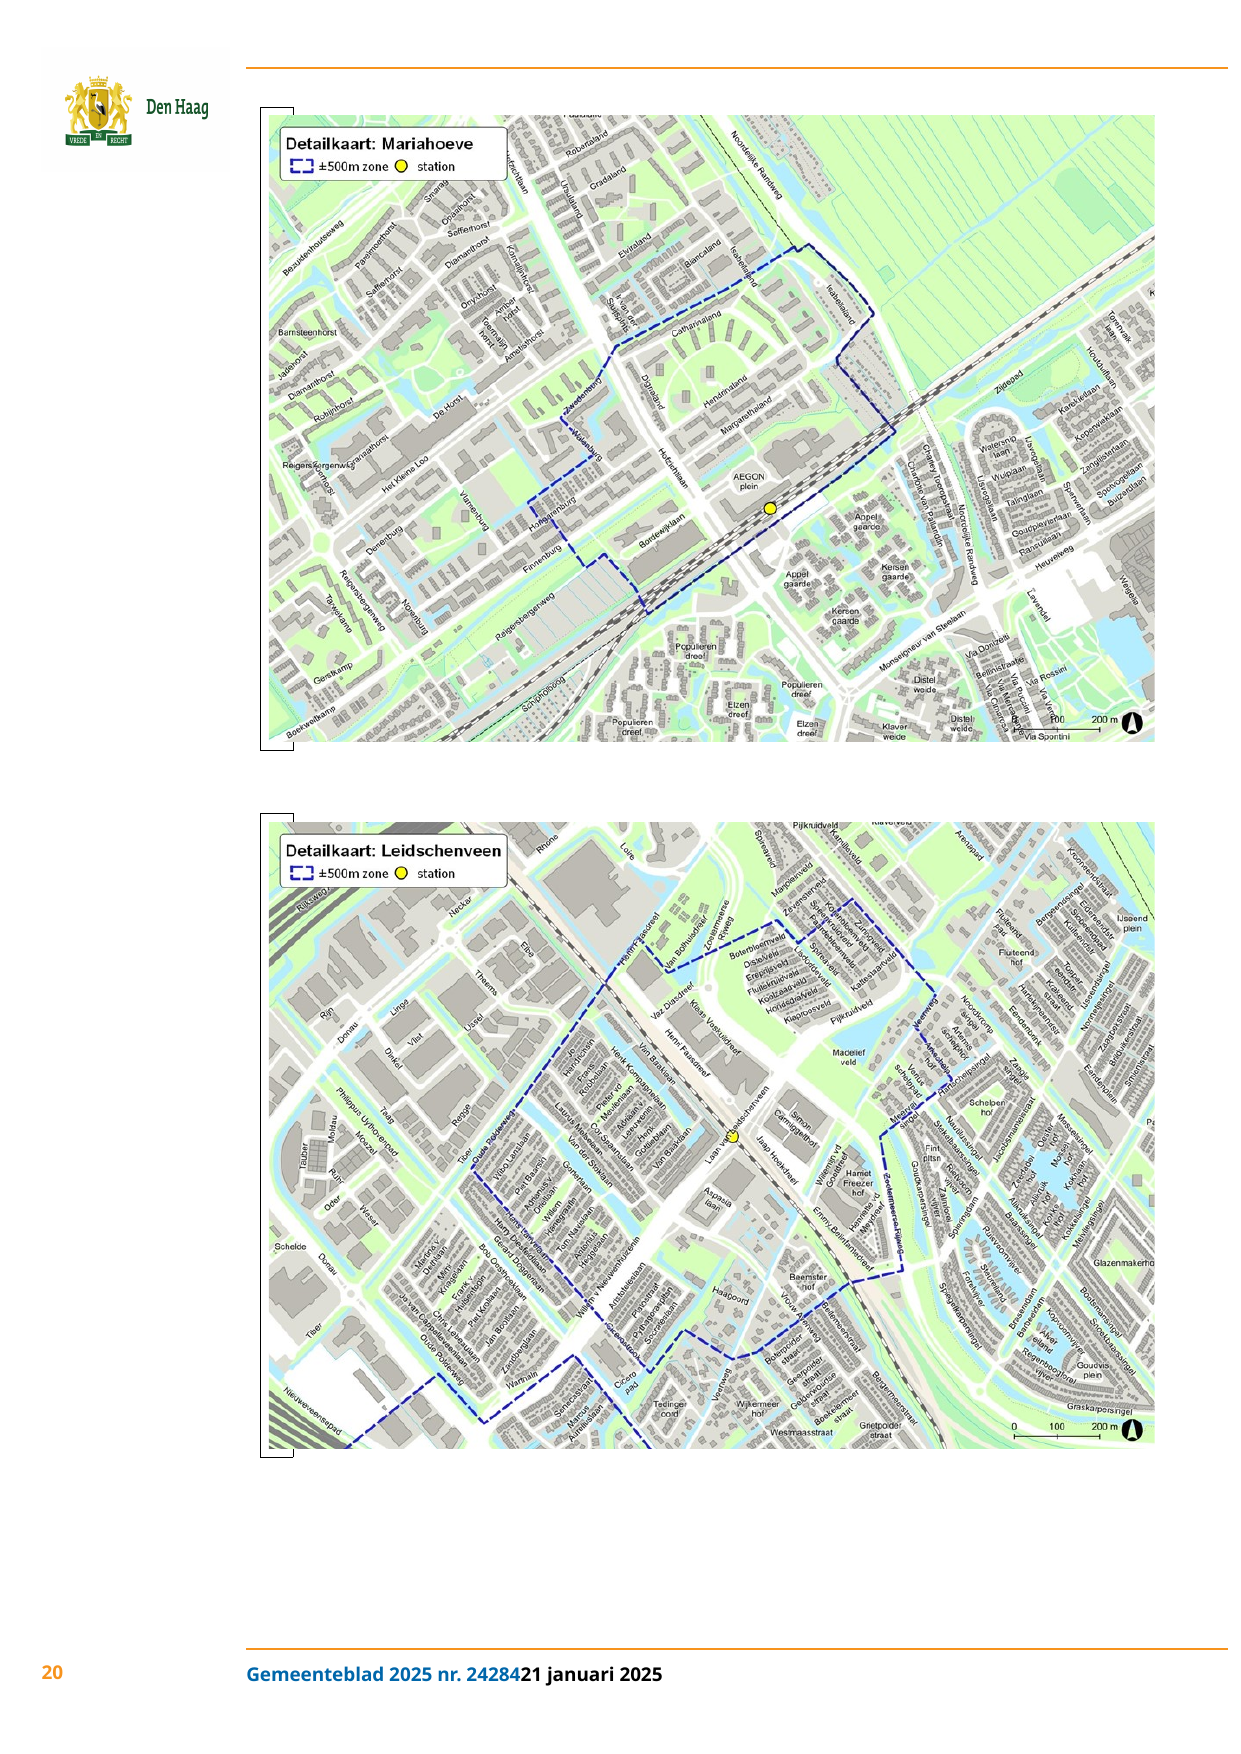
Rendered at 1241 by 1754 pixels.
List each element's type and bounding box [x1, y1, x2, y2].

picture [41, 47, 231, 172]
picture [268, 115, 1155, 742]
picture [268, 822, 1155, 1449]
